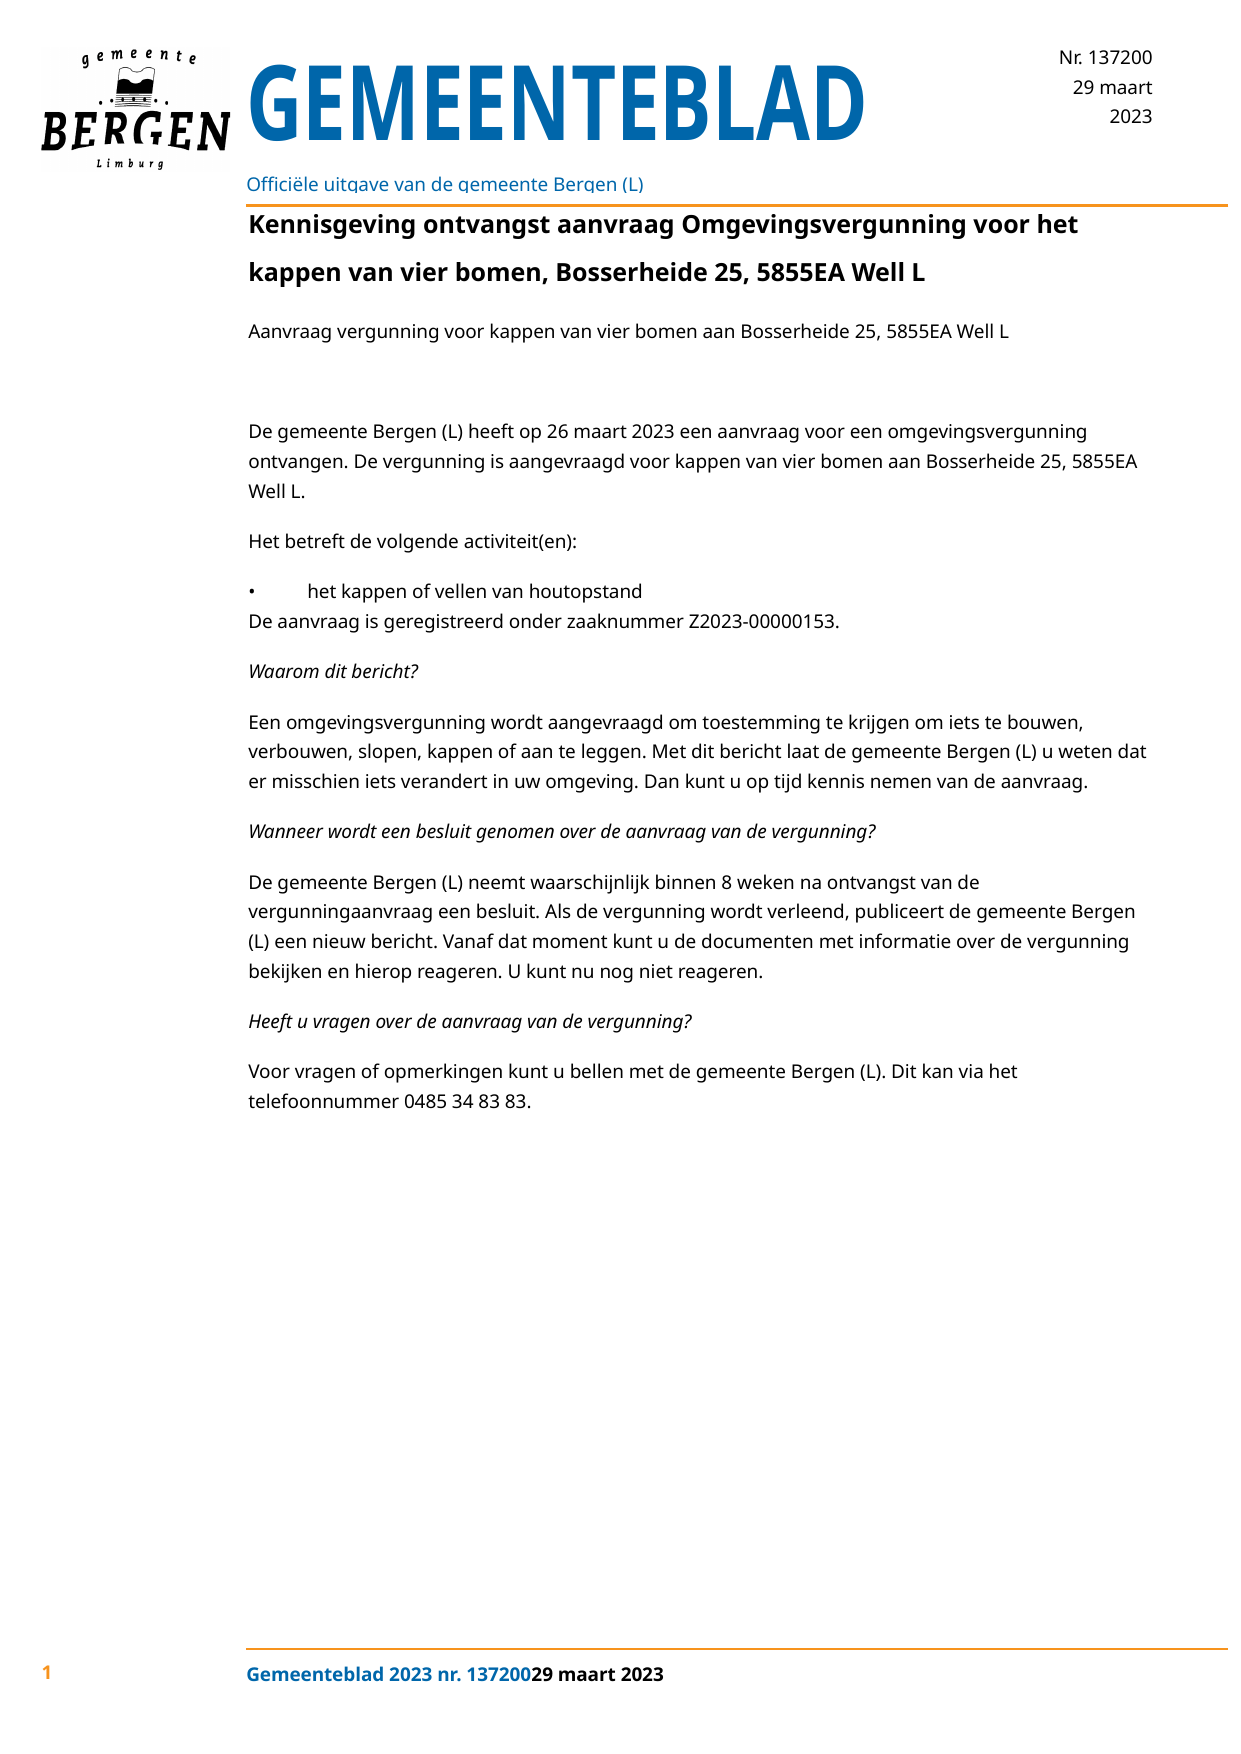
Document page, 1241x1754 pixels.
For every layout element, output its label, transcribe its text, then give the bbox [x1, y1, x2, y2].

text Heeft u vragen over de aanvraag van de vergunning? [248, 1008, 1152, 1034]
text Wanneer wordt een besluit genomen over de aanvraag van de vergunning? [248, 819, 1152, 844]
text Kennisgeving ontvangst aanvraag Omgevingsvergunning voor het kappen van vier bomen, Bosserheide 25, 5855EA Well L [248, 207, 1152, 288]
text Voor vragen of opmerkingen kunt u bellen met de gemeente Bergen (L). Dit kan via het telefoonnummer 0485 34 83 83. [248, 1059, 1152, 1114]
text De gemeente Bergen (L) heeft op 26 maart 2023 een aanvraag voor een omgevingsvergunning ontvangen. De vergunning is aangevraagd voor kappen van vier bomen aan Bosserheide 25, 5855EA Well L. [248, 419, 1152, 504]
text Het betreft de volgende activiteit(en): [248, 528, 1152, 554]
list het kappen of vellen van houtopstand [248, 579, 1152, 604]
picture [41, 47, 231, 172]
text De gemeente Bergen (L) neemt waarschijnlijk binnen 8 weken na ontvangst van de vergunningaanvraag een besluit. Als de vergunning wordt verleend, publiceert de gemeente Bergen (L) een nieuw bericht. Vanaf dat moment kunt u de documenten met informatie over de vergunning bekijken en hierop reageren. U kunt nu nog niet reageren. [248, 869, 1152, 984]
text Aanvraag vergunning voor kappen van vier bomen aan Bosserheide 25, 5855EA Well L [248, 318, 1152, 344]
text Waarom dit bericht? [248, 659, 1152, 684]
text Een omgevingsvergunning wordt aangevraagd om toestemming te krijgen om iets te bouwen, verbouwen, slopen, kappen of aan te leggen. Met dit bericht laat de gemeente Bergen (L) u weten dat er misschien iets verandert in uw omgeving. Dan kunt u op tijd kennis nemen van de aanvraag. [248, 709, 1152, 794]
text De aanvraag is geregistreerd onder zaaknummer Z2023-00000153. [248, 608, 1152, 634]
